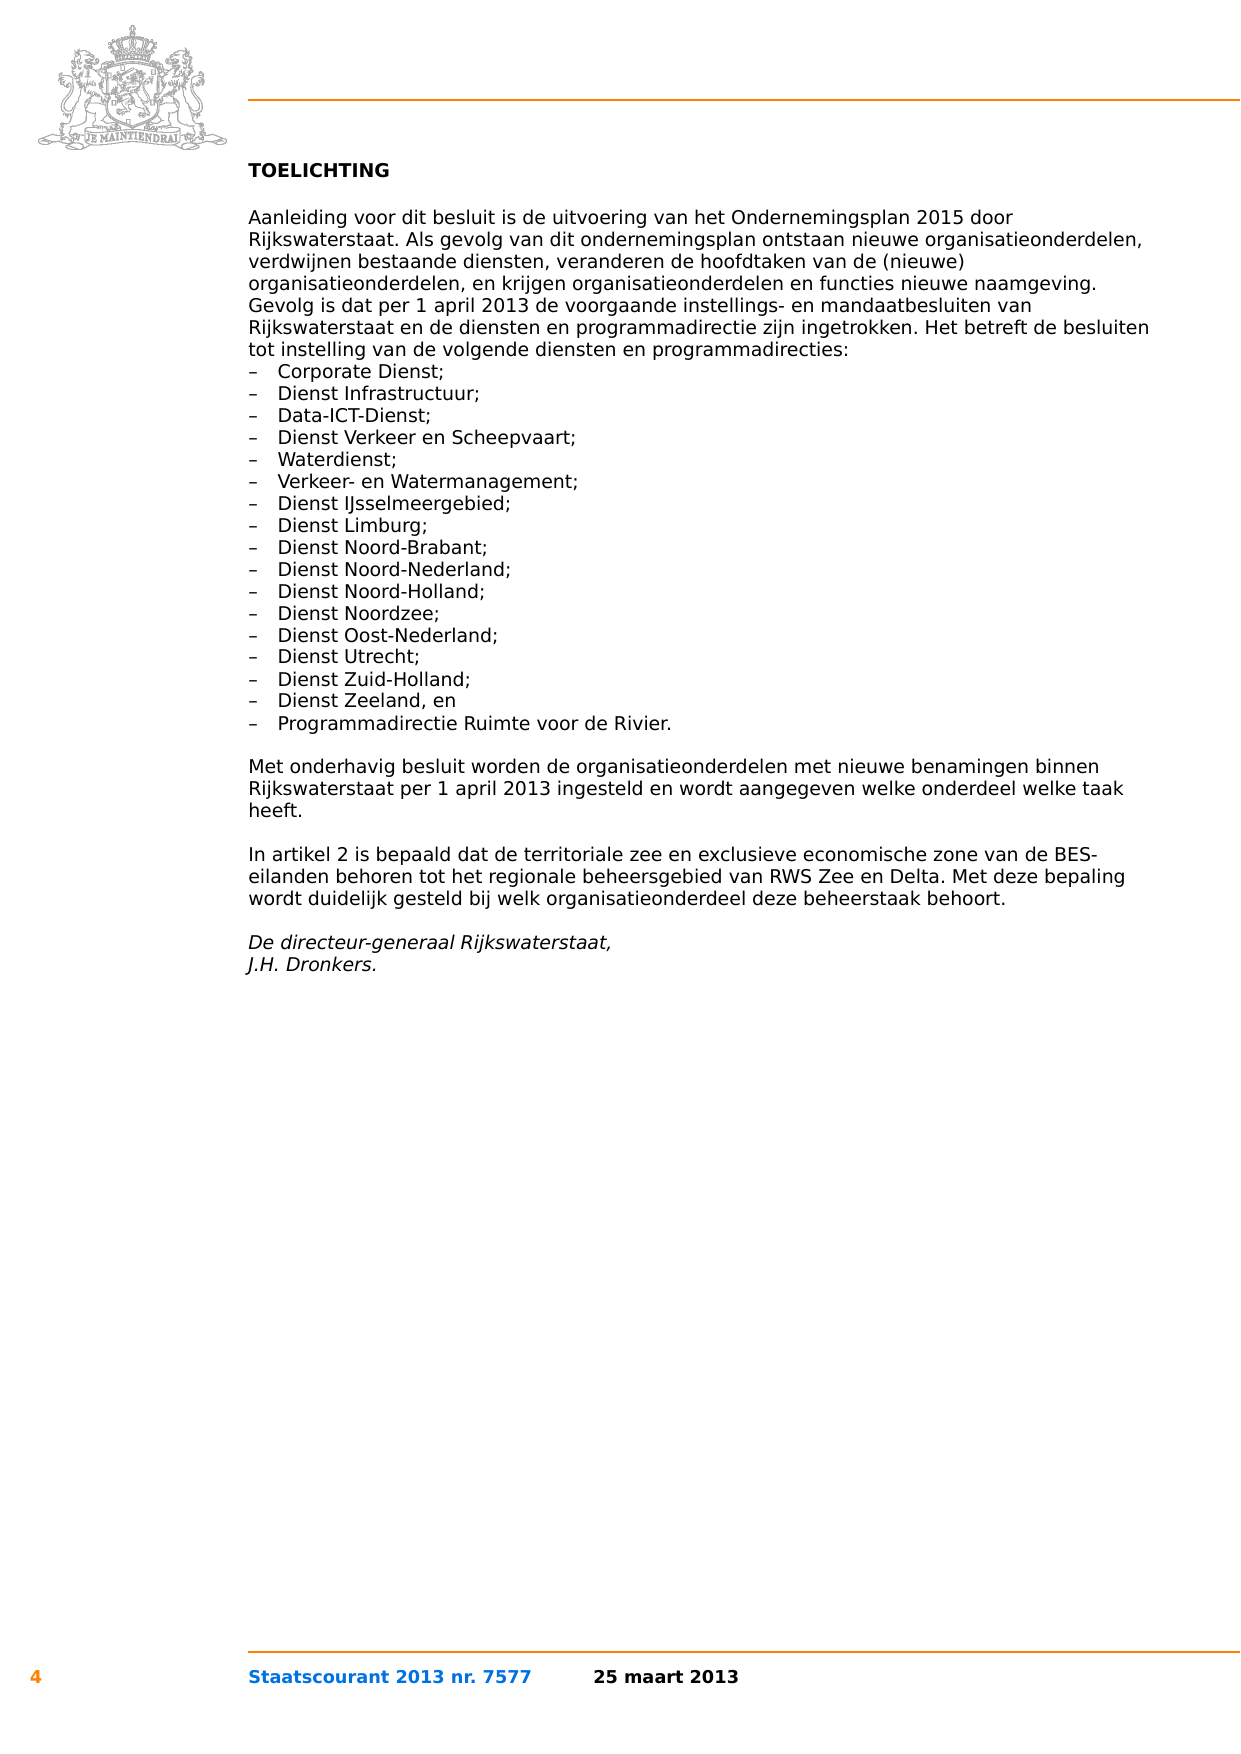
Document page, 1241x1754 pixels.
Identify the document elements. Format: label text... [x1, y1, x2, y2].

text – Corporate Dienst; [248, 361, 1163, 383]
text – Verkeer- en Watermanagement; [248, 471, 1163, 493]
text – Data-ICT-Dienst; [248, 405, 1163, 427]
text – Dienst Utrecht; [248, 646, 1163, 668]
text – Dienst Zuid-Holland; [248, 668, 1163, 690]
text In artikel 2 is bepaald dat de territoriale zee en exclusieve economische zone van de BES-eilanden behoren tot het regionale beheersgebied van RWS Zee en Delta. Met deze bepaling wordt duidelijk gesteld bij welk organisatieonderdeel deze beheerstaak behoort. [248, 844, 1163, 910]
text – Dienst Limburg; [248, 514, 1163, 537]
text De directeur-generaal Rijkswaterstaat, J.H. Dronkers. [248, 932, 1163, 976]
text – Dienst Noord-Nederland; [248, 558, 1163, 581]
text – Waterdienst; [248, 449, 1163, 471]
text – Dienst Noord-Holland; [248, 581, 1163, 602]
subtitle TOELICHTING [248, 160, 1163, 182]
text – Dienst Noordzee; [248, 602, 1163, 624]
text – Dienst IJsselmeergebied; [248, 493, 1163, 514]
picture [38, 25, 227, 150]
text – Dienst Infrastructuur; [248, 383, 1163, 405]
text – Dienst Oost-Nederland; [248, 624, 1163, 646]
text Aanleiding voor dit besluit is de uitvoering van het Ondernemingsplan 2015 door Rijkswaterstaat. Als gevolg van dit ondernemingsplan ontstaan nieuwe organisatieonderdelen, verdwijnen bestaande diensten, veranderen de hoofdtaken van de (nieuwe) organisatieonderdelen, en krijgen organisatieonderdelen en functies nieuwe naamgeving. Gevolg is dat per 1 april 2013 de voorgaande instellings- en mandaatbesluiten van Rijkswaterstaat en de diensten en programmadirectie zijn ingetrokken. Het betreft de besluiten tot instelling van de volgende diensten en programmadirecties: [248, 207, 1163, 361]
text – Programmadirectie Ruimte voor de Rivier. [248, 712, 1163, 734]
text – Dienst Verkeer en Scheepvaart; [248, 427, 1163, 449]
text – Dienst Noord-Brabant; [248, 537, 1163, 558]
text Met onderhavig besluit worden de organisatieonderdelen met nieuwe benamingen binnen Rijkswaterstaat per 1 april 2013 ingesteld en wordt aangegeven welke onderdeel welke taak heeft. [248, 756, 1163, 822]
text – Dienst Zeeland, en [248, 690, 1163, 712]
